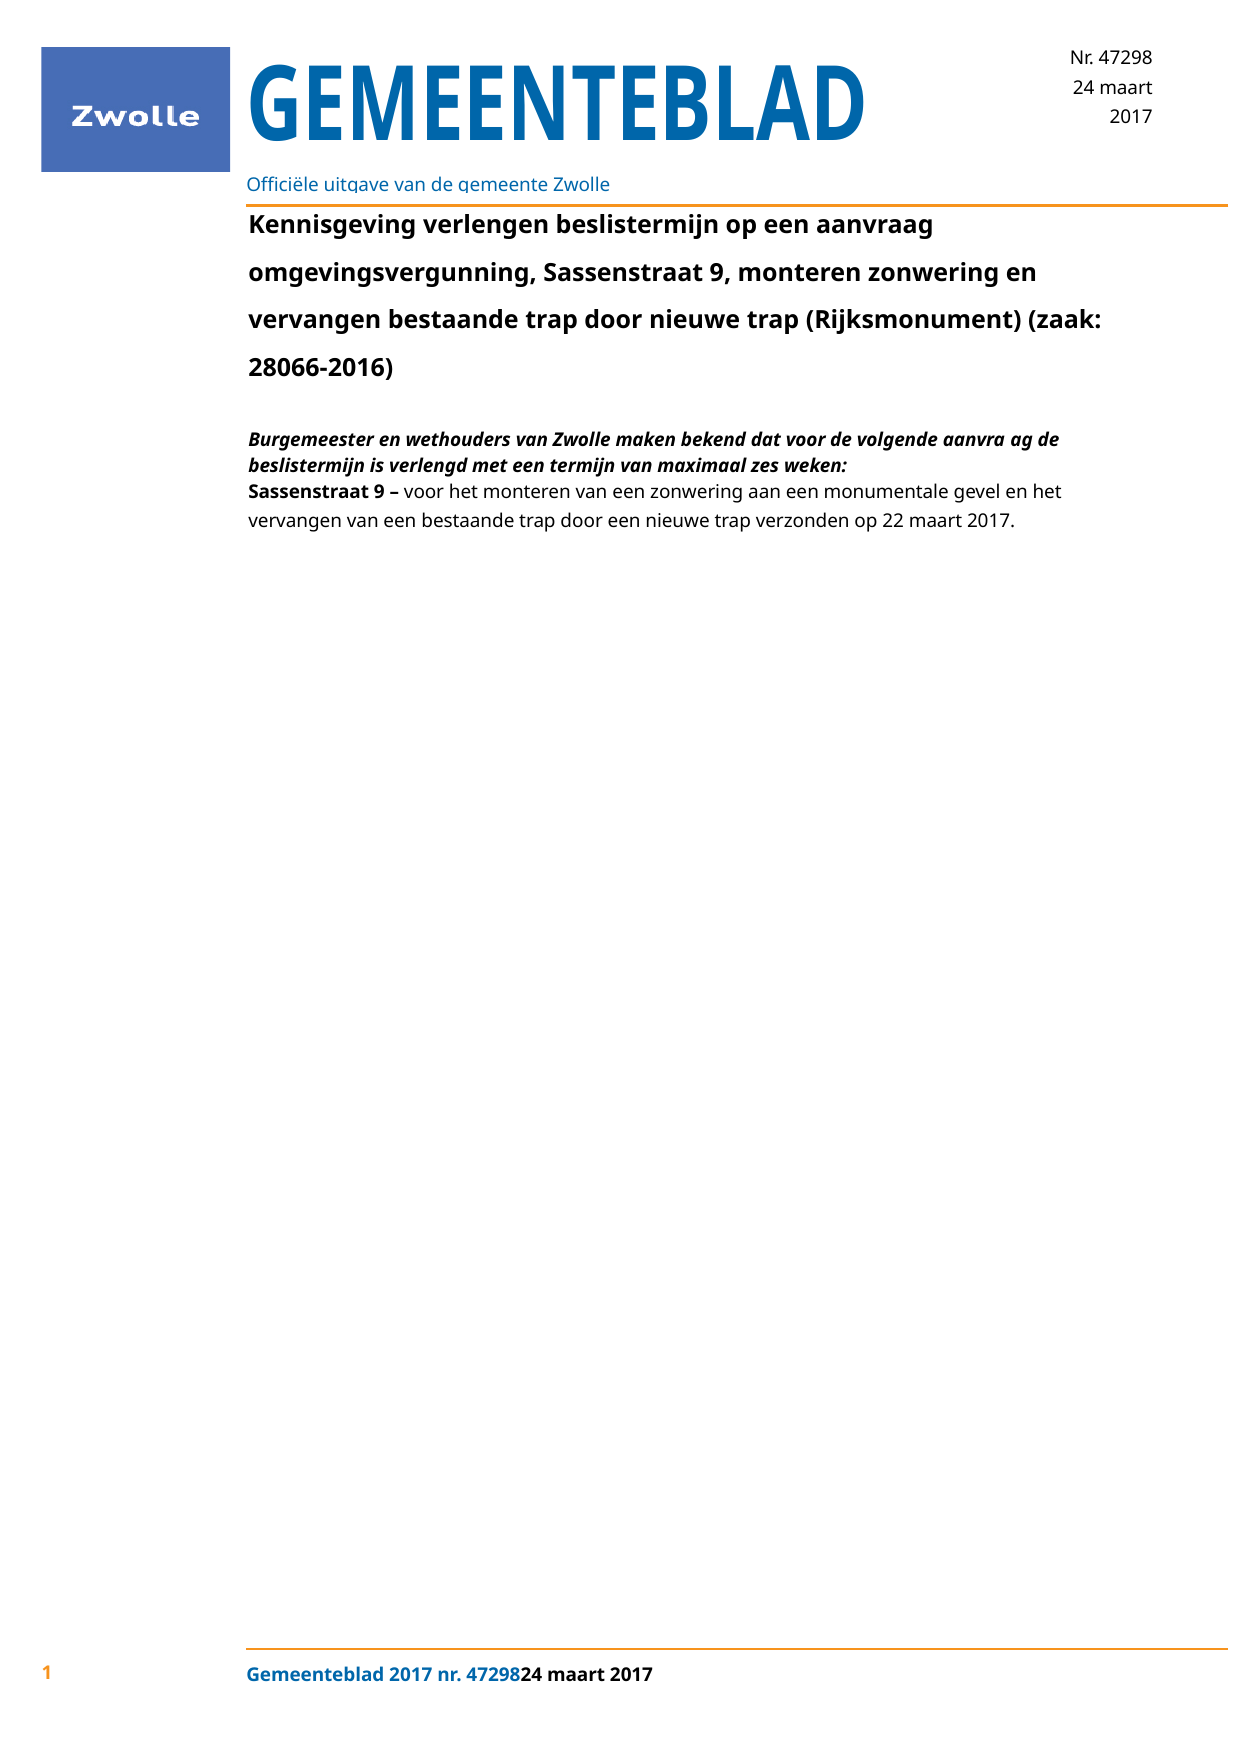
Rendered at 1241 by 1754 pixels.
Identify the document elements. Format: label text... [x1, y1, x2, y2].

text Kennisgeving verlengen beslistermijn op een aanvraag omgevingsvergunning, Sassenstraat 9, monteren zonwering en vervangen bestaande trap door nieuwe trap (Rijksmonument) (zaak: 28066-2016) [248, 207, 1152, 384]
text Burgemeester en wethouders van Zwolle maken bekend dat voor de volgende aanvra ag de beslistermijn is verlengd met een termijn van maximaal zes weken: [248, 427, 1152, 478]
picture [41, 47, 231, 172]
text Sassenstraat 9 – voor het monteren van een zonwering aan een monumentale gevel en het vervangen van een bestaande trap door een nieuwe trap verzonden op 22 maart 2017. [248, 478, 1152, 533]
